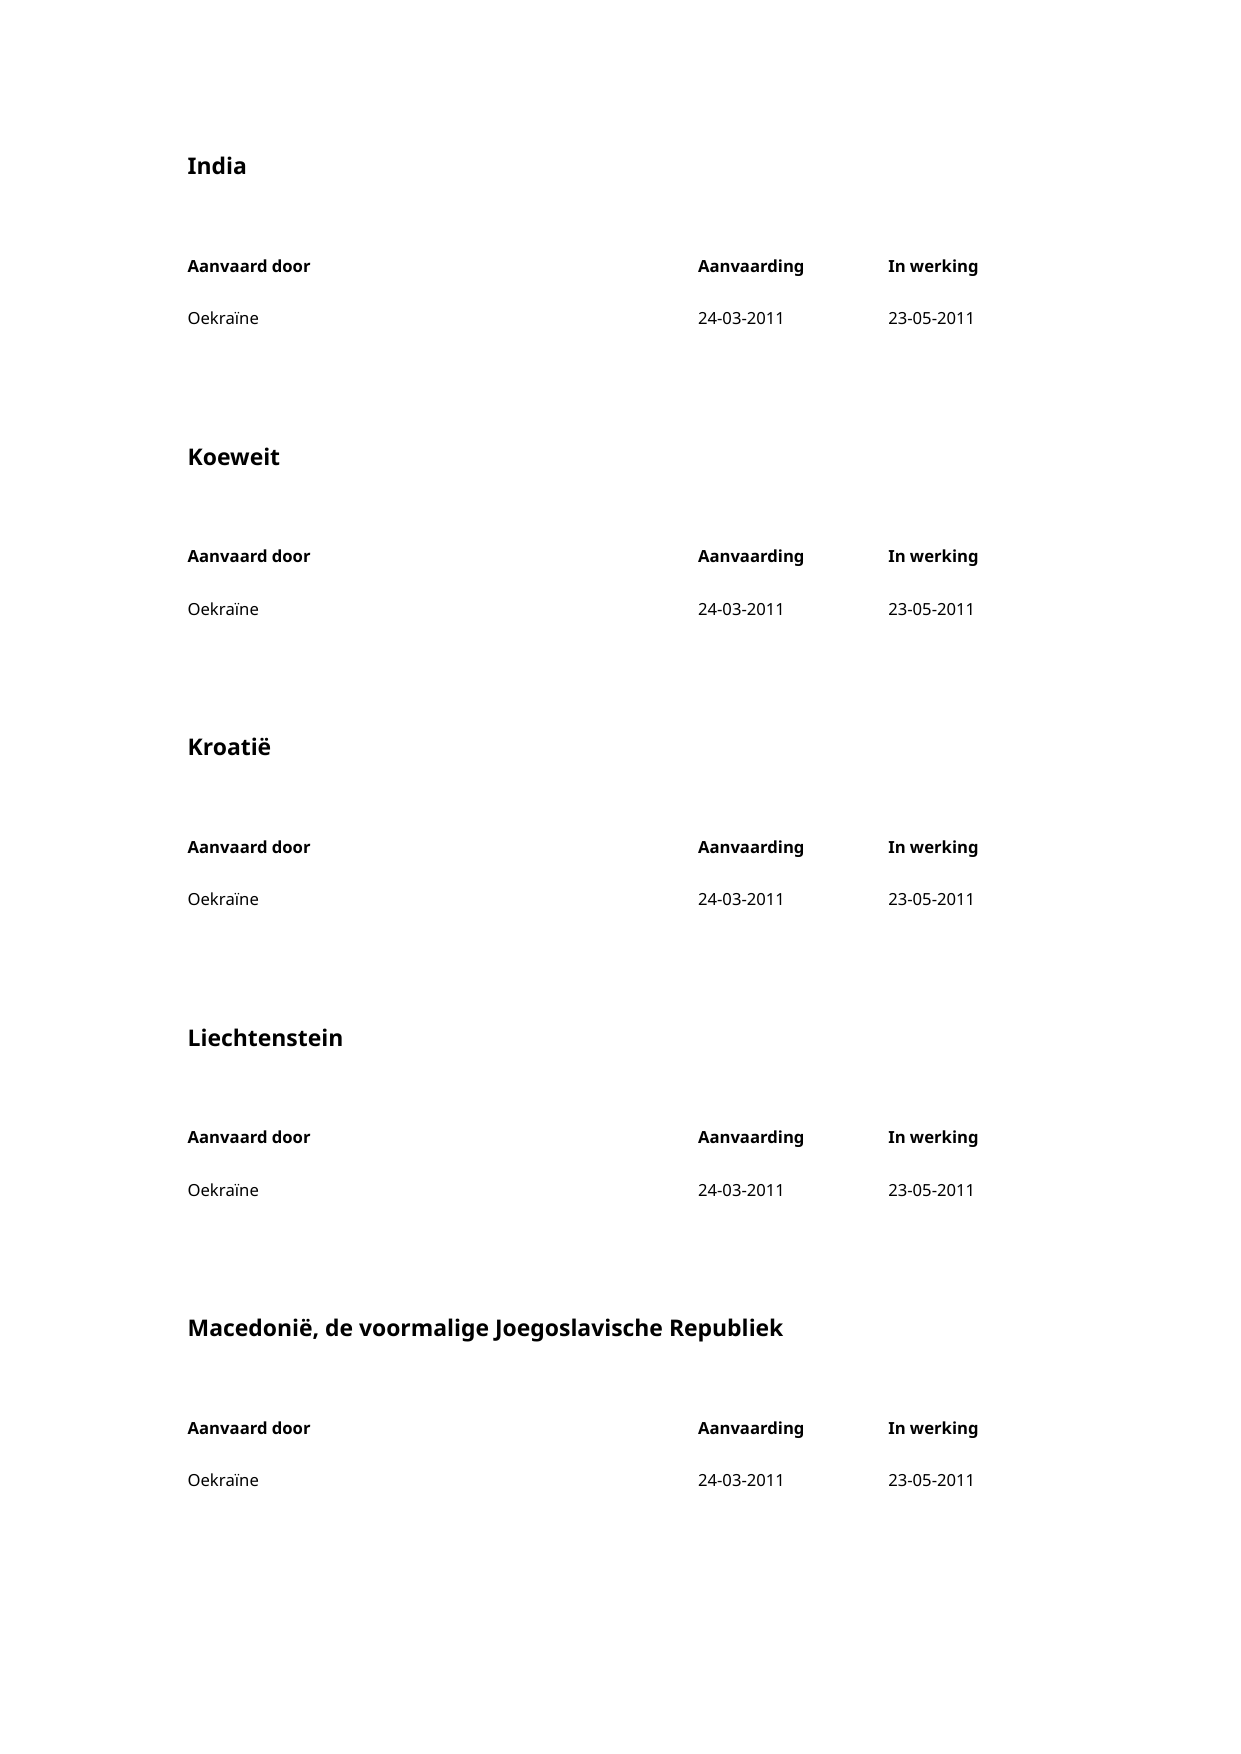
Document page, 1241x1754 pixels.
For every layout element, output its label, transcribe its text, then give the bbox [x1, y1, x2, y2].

table_cell 23-05-2011 [888, 598, 1053, 650]
table_header Aanvaarding [698, 1416, 888, 1469]
subtitle Kroatië [187, 731, 1053, 762]
table_header Aanvaard door [188, 254, 698, 307]
table_cell Oekraïne [188, 598, 698, 650]
table_cell Oekraïne [188, 307, 698, 359]
table_header Aanvaarding [698, 545, 888, 597]
table_cell 23-05-2011 [888, 307, 1053, 359]
table_header In werking [888, 254, 1053, 307]
subtitle Macedonië, de voormalige Joegoslavische Republiek [187, 1312, 1053, 1343]
table_header Aanvaard door [188, 1416, 698, 1469]
table_header Aanvaard door [188, 835, 698, 888]
table_cell 24-03-2011 [698, 1469, 888, 1522]
table_header Aanvaard door [188, 1126, 698, 1178]
table_header In werking [888, 835, 1053, 888]
table_cell 23-05-2011 [888, 1469, 1053, 1522]
table_header In werking [888, 545, 1053, 597]
table_header In werking [888, 1416, 1053, 1469]
table_header Aanvaarding [698, 254, 888, 307]
table_cell 23-05-2011 [888, 1179, 1053, 1231]
table_cell 23-05-2011 [888, 888, 1053, 941]
subtitle India [187, 150, 1053, 181]
subtitle Liechtenstein [187, 1022, 1053, 1053]
table_cell 24-03-2011 [698, 888, 888, 941]
table_header In werking [888, 1126, 1053, 1178]
table_header Aanvaard door [188, 545, 698, 597]
table_header Aanvaarding [698, 1126, 888, 1178]
table_cell Oekraïne [188, 1469, 698, 1522]
table_cell Oekraïne [188, 888, 698, 941]
table_header Aanvaarding [698, 835, 888, 888]
table_cell 24-03-2011 [698, 307, 888, 359]
table_cell Oekraïne [188, 1179, 698, 1231]
table_cell 24-03-2011 [698, 1179, 888, 1231]
table_cell 24-03-2011 [698, 598, 888, 650]
subtitle Koeweit [187, 441, 1053, 472]
